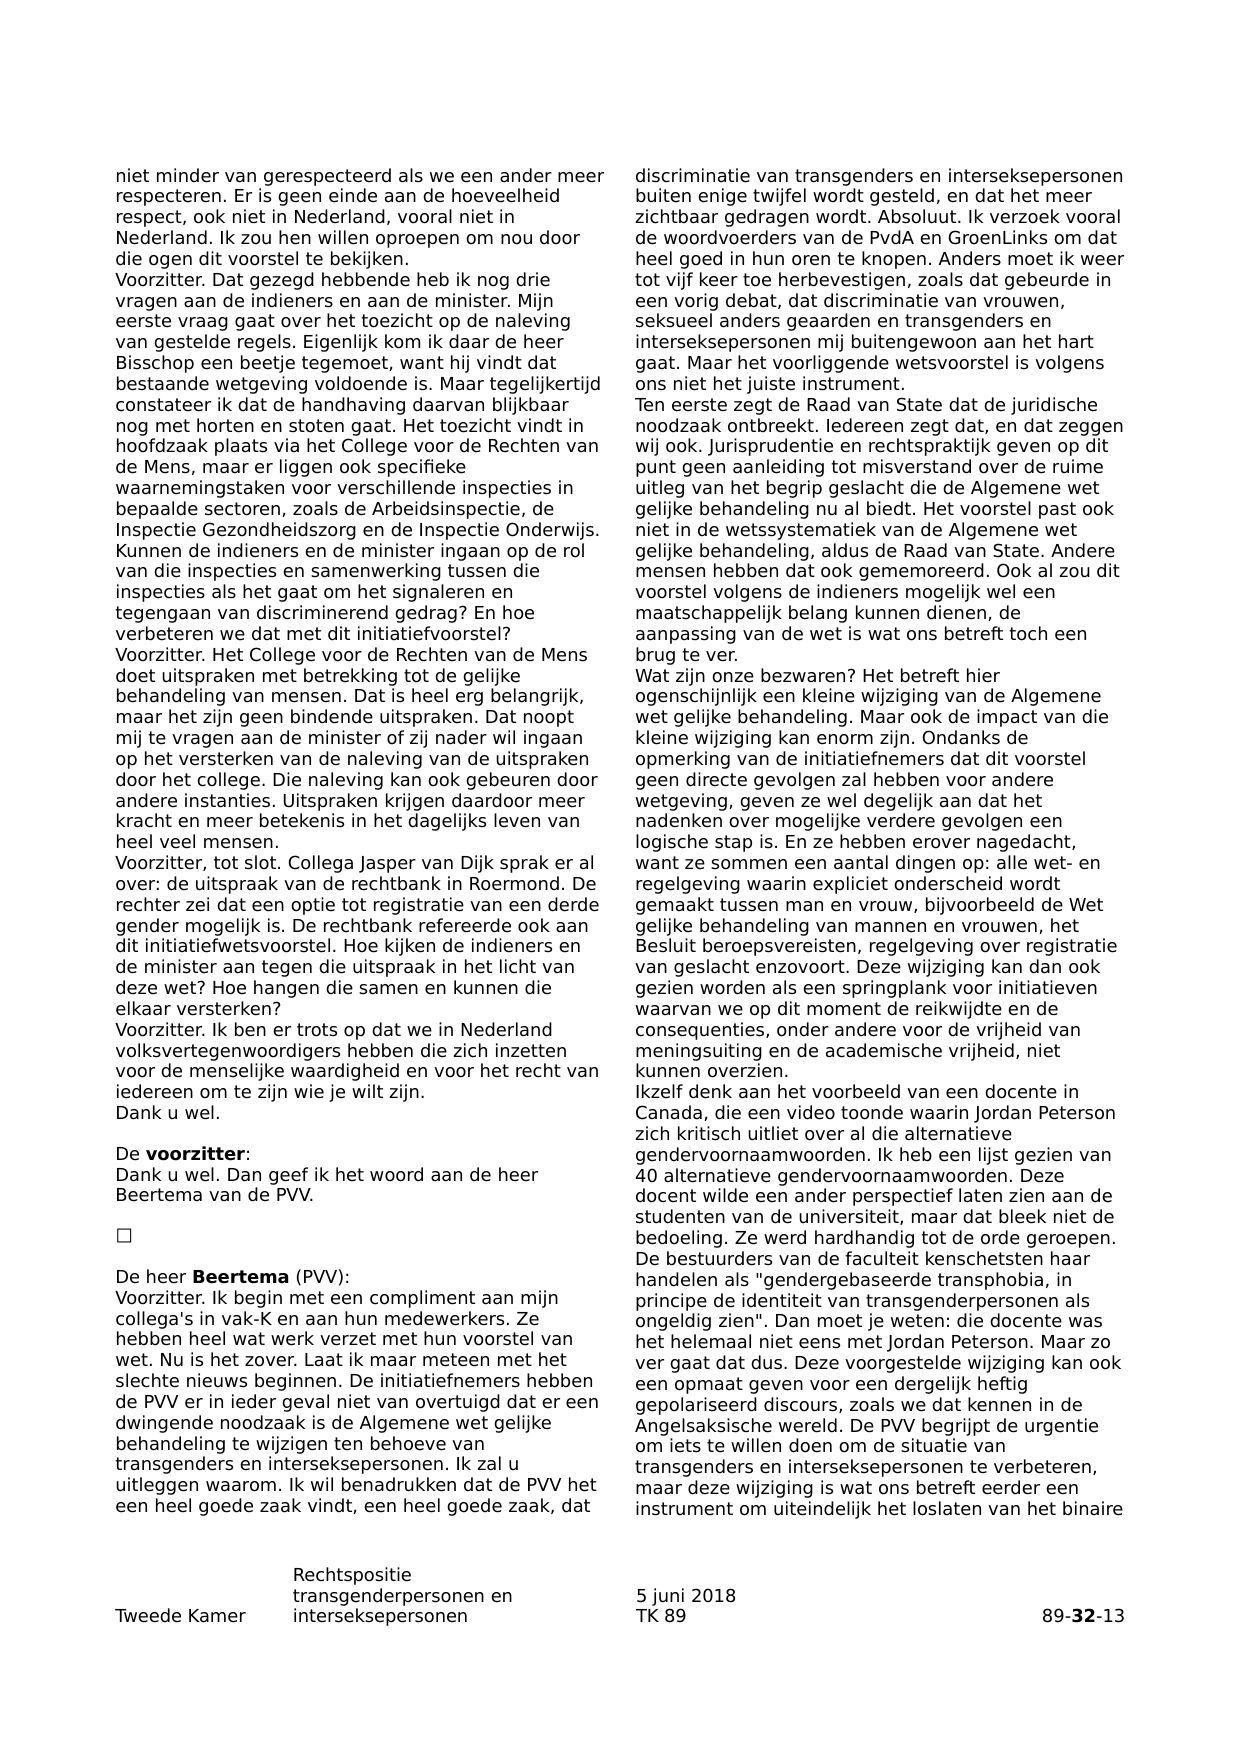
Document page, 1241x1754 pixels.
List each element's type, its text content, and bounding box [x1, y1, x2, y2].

text Ikzelf denk aan het voorbeeld van een docente in Canada, die een video toonde waarin Jordan Peterson zich kritisch uitliet over al die alternatieve gendervoornaamwoorden. Ik heb een lijst gezien van 40 alternatieve gendervoornaamwoorden. Deze docent wilde een ander perspectief laten zien aan de studenten van de universiteit, maar dat bleek niet de bedoeling. Ze werd hardhandig tot de orde geroepen. De bestuurders van de faculteit kenschetsten haar handelen als "gendergebaseerde transphobia, in principe de identiteit van transgenderpersonen als ongeldig zien". Dan moet je weten: die docente was het helemaal niet eens met Jordan Peterson. Maar zo ver gaat dat dus. Deze voorgestelde wijziging kan ook een opmaat geven voor een dergelijk heftig gepolariseerd discours, zoals we dat kennen in de Angelsaksische wereld. De PVV begrijpt de urgentie om iets te willen doen om de situatie van transgenders en interseksepersonen te verbeteren, maar deze wijziging is wat ons betreft eerder een instrument om uiteindelijk het loslaten van het binaire [635, 1082, 1125, 1519]
text discriminatie van transgenders en interseksepersonen buiten enige twijfel wordt gesteld, en dat het meer zichtbaar gedragen wordt. Absoluut. Ik verzoek vooral de woordvoerders van de PvdA en GroenLinks om dat heel goed in hun oren te knopen. Anders moet ik weer tot vijf keer toe herbevestigen, zoals dat gebeurde in een vorig debat, dat discriminatie van vrouwen, seksueel anders geaarden en transgenders en interseksepersonen mij buitengewoon aan het hart gaat. Maar het voorliggende wetsvoorstel is volgens ons niet het juiste instrument. [635, 165, 1125, 394]
text Dank u wel. Dan geef ik het woord aan de heer Beertema van de PVV. [115, 1164, 605, 1206]
text Ten eerste zegt de Raad van State dat de juridische noodzaak ontbreekt. Iedereen zegt dat, en dat zeggen wij ook. Jurisprudentie en rechtspraktijk geven op dit punt geen aanleiding tot misverstand over de ruime uitleg van het begrip geslacht die de Algemene wet gelijke behandeling nu al biedt. Het voorstel past ook niet in de wetssystematiek van de Algemene wet gelijke behandeling, aldus de Raad van State. Andere mensen hebben dat ook gememoreerd. Ook al zou dit voorstel volgens de indieners mogelijk wel een maatschappelijk belang kunnen dienen, de aanpassing van de wet is wat ons betreft toch een brug te ver. [635, 394, 1125, 665]
text Voorzitter. Het College voor de Rechten van de Mens doet uitspraken met betrekking tot de gelijke behandeling van mensen. Dat is heel erg belangrijk, maar het zijn geen bindende uitspraken. Dat noopt mij te vragen aan de minister of zij nader wil ingaan op het versterken van de naleving van de uitspraken door het college. Die naleving kan ook gebeuren door andere instanties. Uitspraken krijgen daardoor meer kracht en meer betekenis in het dagelijks leven van heel veel mensen. [115, 644, 605, 853]
text Voorzitter. Ik ben er trots op dat we in Nederland volksvertegenwoordigers hebben die zich inzetten voor de menselijke waardigheid en voor het recht van iedereen om te zijn wie je wilt zijn. [115, 1019, 605, 1103]
text niet minder van gerespecteerd als we een ander meer respecteren. Er is geen einde aan de hoeveelheid respect, ook niet in Nederland, vooral niet in Nederland. Ik zou hen willen oproepen om nou door die ogen dit voorstel te bekijken. [115, 165, 605, 269]
text De heer Beertema (PVV): [115, 1267, 605, 1287]
text ⬜ [115, 1226, 605, 1247]
text Voorzitter. Ik begin met een compliment aan mijn collega's in vak-K en aan hun medewerkers. Ze hebben heel wat werk verzet met hun voorstel van wet. Nu is het zover. Laat ik maar meteen met het slechte nieuws beginnen. De initiatiefnemers hebben de PVV er in ieder geval niet van overtuigd dat er een dwingende noodzaak is de Algemene wet gelijke behandeling te wijzigen ten behoeve van transgenders en interseksepersonen. Ik zal u uitleggen waarom. Ik wil benadrukken dat de PVV het een heel goede zaak vindt, een heel goede zaak, dat [115, 1287, 605, 1517]
text Voorzitter. Dat gezegd hebbende heb ik nog drie vragen aan de indieners en aan de minister. Mijn eerste vraag gaat over het toezicht op de naleving van gestelde regels. Eigenlijk kom ik daar de heer Bisschop een beetje tegemoet, want hij vindt dat bestaande wetgeving voldoende is. Maar tegelijkertijd constateer ik dat de handhaving daarvan blijkbaar nog met horten en stoten gaat. Het toezicht vindt in hoofdzaak plaats via het College voor de Rechten van de Mens, maar er liggen ook specifieke waarnemingstaken voor verschillende inspecties in bepaalde sectoren, zoals de Arbeidsinspectie, de Inspectie Gezondheidszorg en de Inspectie Onderwijs. Kunnen de indieners en de minister ingaan op de rol van die inspecties en samenwerking tussen die inspecties als het gaat om het signaleren en tegengaan van discriminerend gedrag? En hoe verbeteren we dat met dit initiatiefvoorstel? [115, 269, 605, 644]
text Dank u wel. [115, 1103, 605, 1124]
text De voorzitter: [115, 1144, 605, 1164]
text Wat zijn onze bezwaren? Het betreft hier ogenschijnlijk een kleine wijziging van de Algemene wet gelijke behandeling. Maar ook de impact van die kleine wijziging kan enorm zijn. Ondanks de opmerking van de initiatiefnemers dat dit voorstel geen directe gevolgen zal hebben voor andere wetgeving, geven ze wel degelijk aan dat het nadenken over mogelijke verdere gevolgen een logische stap is. En ze hebben erover nagedacht, want ze sommen een aantal dingen op: alle wet- en regelgeving waarin expliciet onderscheid wordt gemaakt tussen man en vrouw, bijvoorbeeld de Wet gelijke behandeling van mannen en vrouwen, het Besluit beroepsvereisten, regelgeving over registratie van geslacht enzovoort. Deze wijziging kan dan ook gezien worden als een springplank voor initiatieven waarvan we op dit moment de reikwijdte en de consequenties, onder andere voor de vrijheid van meningsuiting en de academische vrijheid, niet kunnen overzien. [635, 665, 1125, 1082]
text Voorzitter, tot slot. Collega Jasper van Dijk sprak er al over: de uitspraak van de rechtbank in Roermond. De rechter zei dat een optie tot registratie van een derde gender mogelijk is. De rechtbank refereerde ook aan dit initiatiefwetsvoorstel. Hoe kijken de indieners en de minister aan tegen die uitspraak in het licht van deze wet? Hoe hangen die samen en kunnen die elkaar versterken? [115, 853, 605, 1019]
